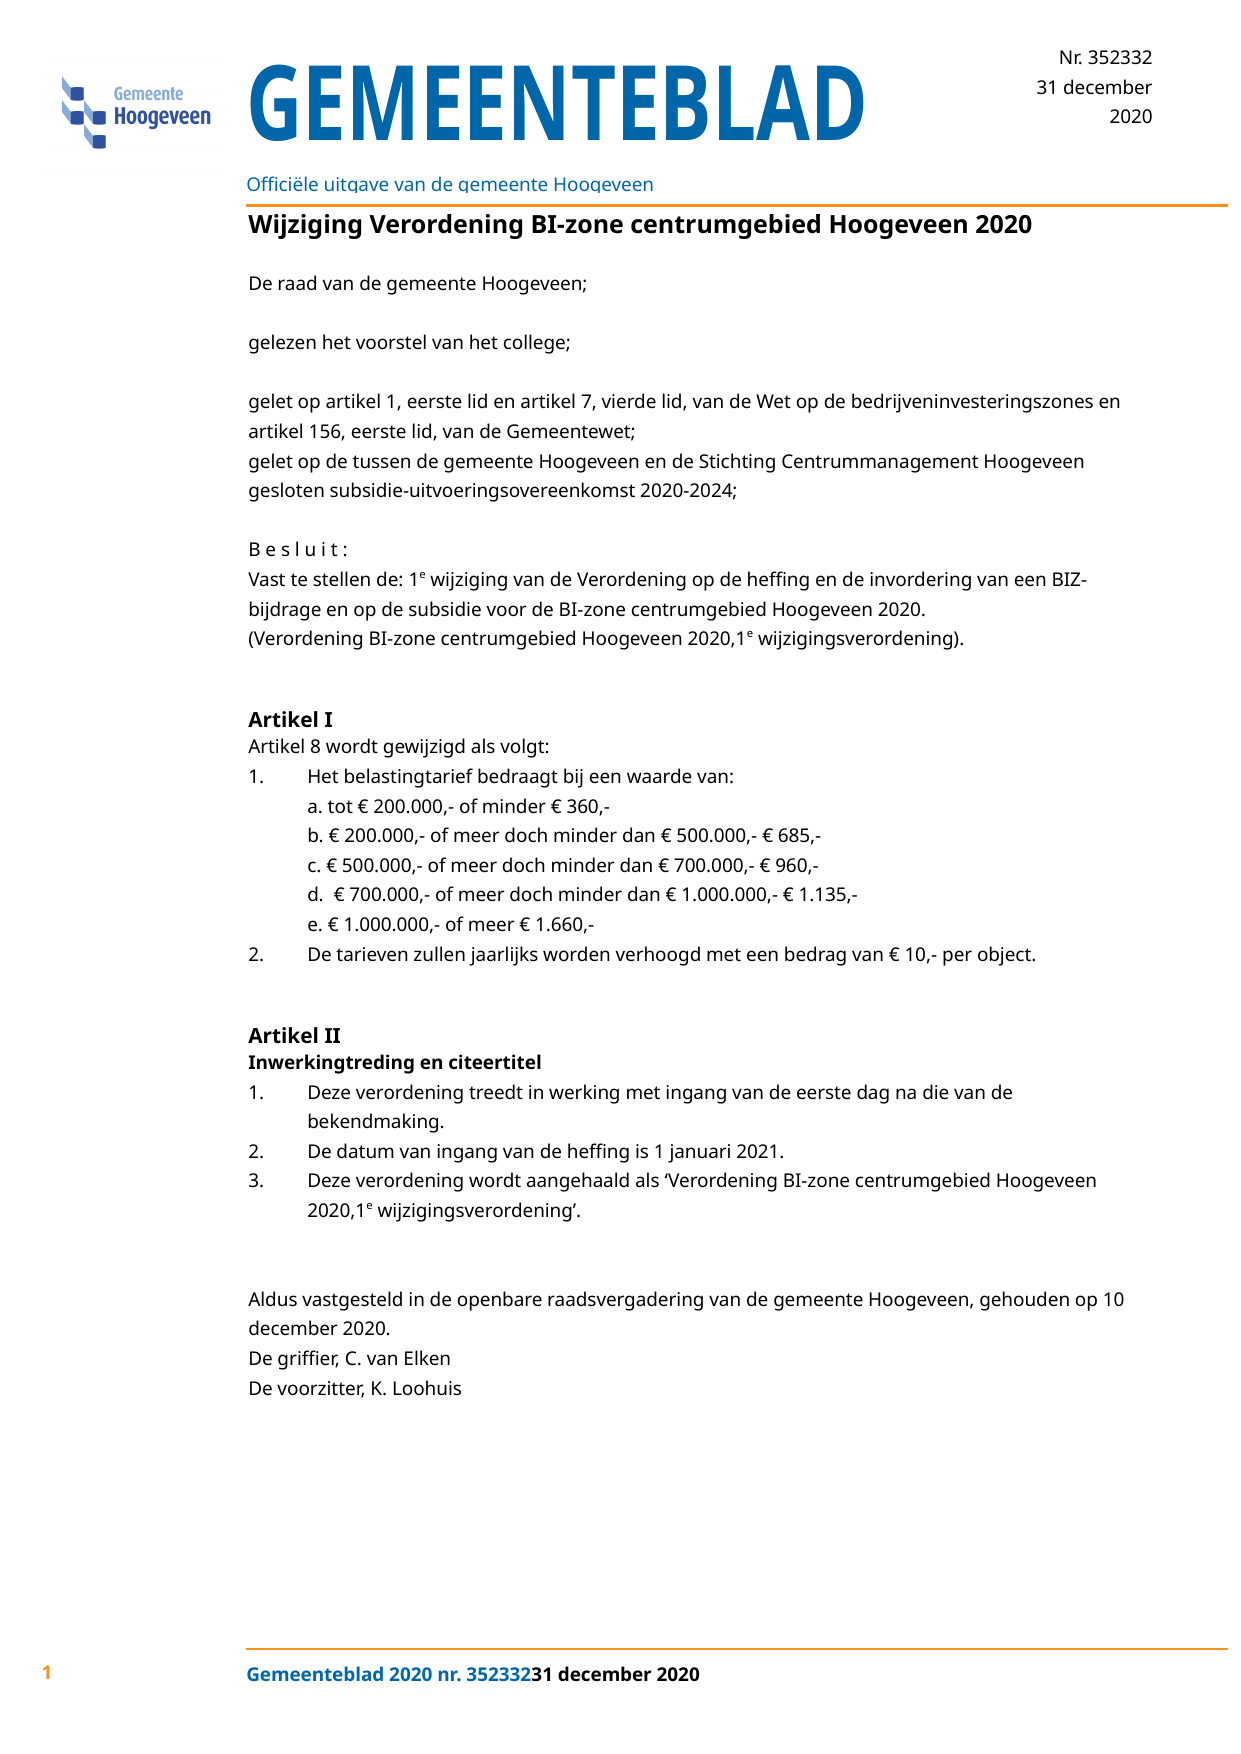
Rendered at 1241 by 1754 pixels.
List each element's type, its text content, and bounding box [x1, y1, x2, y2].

list Het belastingtarief bedraagt bij een waarde van: [248, 763, 1152, 789]
picture [41, 47, 231, 172]
list De tarieven zullen jaarlijks worden verhoogd met een bedrag van € 10,- per object. [248, 941, 1152, 967]
text Wijziging Verordening BI-zone centrumgebied Hoogeveen 2020 [248, 207, 1152, 241]
text B e s l u i t : [248, 537, 1152, 562]
list a. tot € 200.000,- of minder € 360,- [248, 793, 1152, 819]
list e. € 1.000.000,- of meer € 1.660,- [248, 911, 1152, 937]
list De datum van ingang van de heffing is 1 januari 2021. [248, 1138, 1152, 1164]
list d. € 700.000,- of meer doch minder dan € 1.000.000,- € 1.135,- [248, 882, 1152, 907]
text gelet op de tussen de gemeente Hoogeveen en de Stichting Centrummanagement Hoogeveen gesloten subsidie-uitvoeringsovereenkomst 2020-2024; [248, 448, 1152, 503]
text De raad van de gemeente Hoogeveen; [248, 270, 1152, 296]
list b. € 200.000,- of meer doch minder dan € 500.000,- € 685,- [248, 822, 1152, 848]
list Deze verordening treedt in werking met ingang van de eerste dag na die van de bekendmaking. [248, 1079, 1152, 1134]
text Aldus vastgesteld in de openbare raadsvergadering van de gemeente Hoogeveen, gehouden op 10 december 2020. [248, 1286, 1152, 1341]
list c. € 500.000,- of meer doch minder dan € 700.000,- € 960,- [248, 852, 1152, 878]
text Artikel II [248, 1021, 1152, 1049]
text Inwerkingtreding en citeertitel [248, 1049, 1152, 1075]
text Vast te stellen de: 1e wijziging van de Verordening op de heffing en de invordering van een BIZ-bijdrage en op de subsidie voor de BI-zone centrumgebied Hoogeveen 2020. [248, 566, 1152, 621]
text De voorzitter, K. Loohuis [248, 1375, 1152, 1400]
text De griffier, C. van Elken [248, 1345, 1152, 1371]
text (Verordening BI-zone centrumgebied Hoogeveen 2020,1e wijzigingsverordening). [248, 625, 1152, 651]
text gelezen het voorstel van het college; [248, 329, 1152, 355]
text Artikel I [248, 705, 1152, 734]
text Artikel 8 wordt gewijzigd als volgt: [248, 734, 1152, 759]
list Deze verordening wordt aangehaald als ‘Verordening BI-zone centrumgebied Hoogeveen 2020,1e wijzigingsverordening’. [248, 1168, 1152, 1223]
text gelet op artikel 1, eerste lid en artikel 7, vierde lid, van de Wet op de bedrijveninvesteringszones en artikel 156, eerste lid, van de Gemeentewet; [248, 389, 1152, 444]
